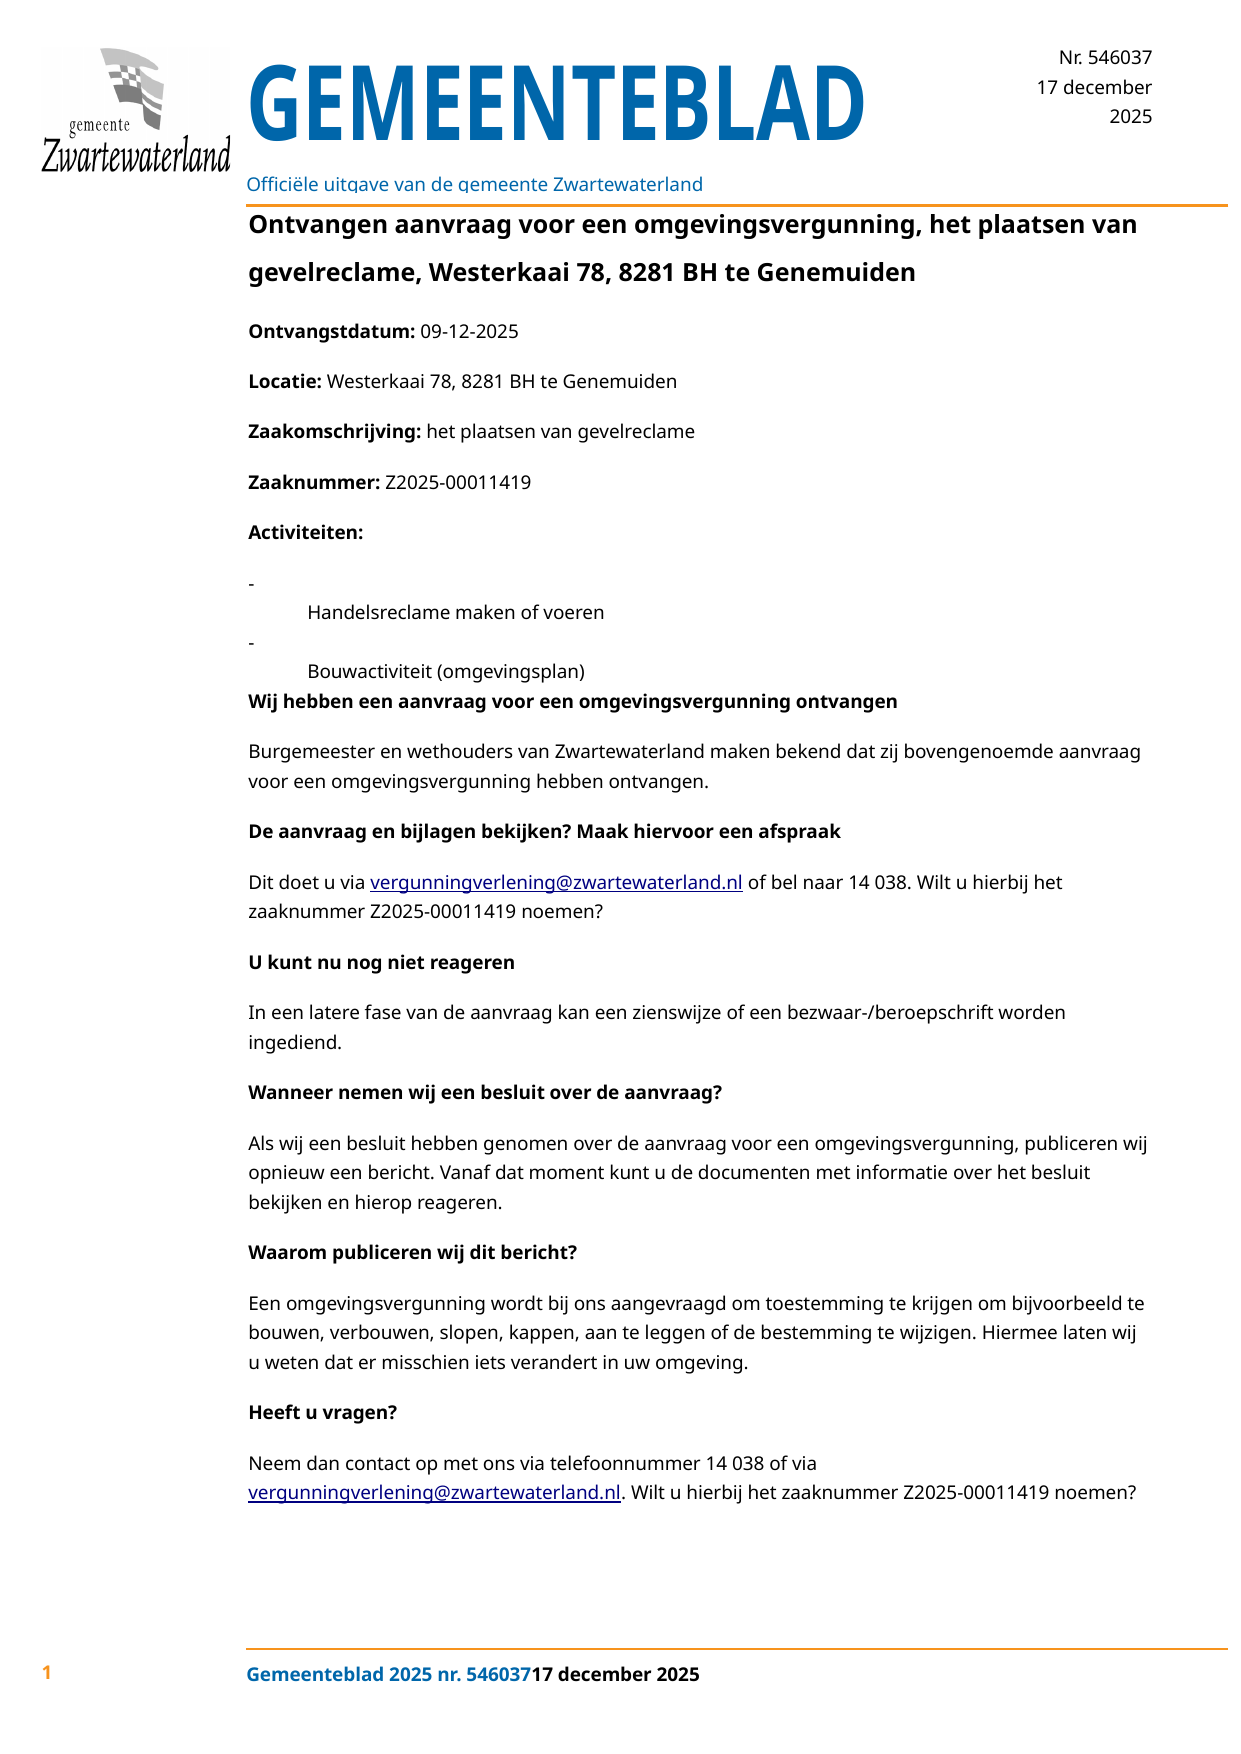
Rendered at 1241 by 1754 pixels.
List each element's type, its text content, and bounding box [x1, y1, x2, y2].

picture [41, 47, 231, 172]
text Ontvangen aanvraag voor een omgevingsvergunning, het plaatsen van gevelreclame, Westerkaai 78, 8281 BH te Genemuiden [248, 207, 1152, 288]
list Handelsreclame maken of voeren [248, 599, 1152, 625]
text Als wij een besluit hebben genomen over de aanvraag voor een omgevingsvergunning, publiceren wij opnieuw een bericht. Vanaf dat moment kunt u de documenten met informatie over het besluit bekijken en hierop reageren. [248, 1130, 1152, 1215]
text Dit doet u via vergunningverlening@zwartewaterland.nl of bel naar 14 038. Wilt u hierbij het zaaknummer Z2025-00011419 noemen? [248, 869, 1152, 924]
text U kunt nu nog niet reageren [248, 949, 1152, 975]
text Zaakomschrijving: het plaatsen van gevelreclame [248, 419, 1152, 444]
text Locatie: Westerkaai 78, 8281 BH te Genemuiden [248, 368, 1152, 394]
text Activiteiten: [248, 519, 1152, 545]
text De aanvraag en bijlagen bekijken? Maak hiervoor een afspraak [248, 819, 1152, 844]
text Heeft u vragen? [248, 1399, 1152, 1425]
text Zaaknummer: Z2025-00011419 [248, 469, 1152, 495]
list Bouwactiviteit (omgevingsplan) [248, 659, 1152, 684]
text Waarom publiceren wij dit bericht? [248, 1239, 1152, 1265]
text Ontvangstdatum: 09-12-2025 [248, 318, 1152, 344]
text In een latere fase van de aanvraag kan een zienswijze of een bezwaar-/beroepschrift worden ingediend. [248, 999, 1152, 1055]
text Wij hebben een aanvraag voor een omgevingsvergunning ontvangen [248, 688, 1152, 714]
text Burgemeester en wethouders van Zwartewaterland maken bekend dat zij bovengenoemde aanvraag voor een omgevingsvergunning hebben ontvangen. [248, 739, 1152, 794]
text Een omgevingsvergunning wordt bij ons aangevraagd om toestemming te krijgen om bijvoorbeeld te bouwen, verbouwen, slopen, kappen, aan te leggen of de bestemming te wijzigen. Hiermee laten wij u weten dat er misschien iets verandert in uw omgeving. [248, 1290, 1152, 1375]
text Wanneer nemen wij een besluit over de aanvraag? [248, 1079, 1152, 1105]
text Neem dan contact op met ons via telefoonnummer 14 038 of via vergunningverlening@zwartewaterland.nl. Wilt u hierbij het zaaknummer Z2025-00011419 noemen? [248, 1450, 1152, 1505]
